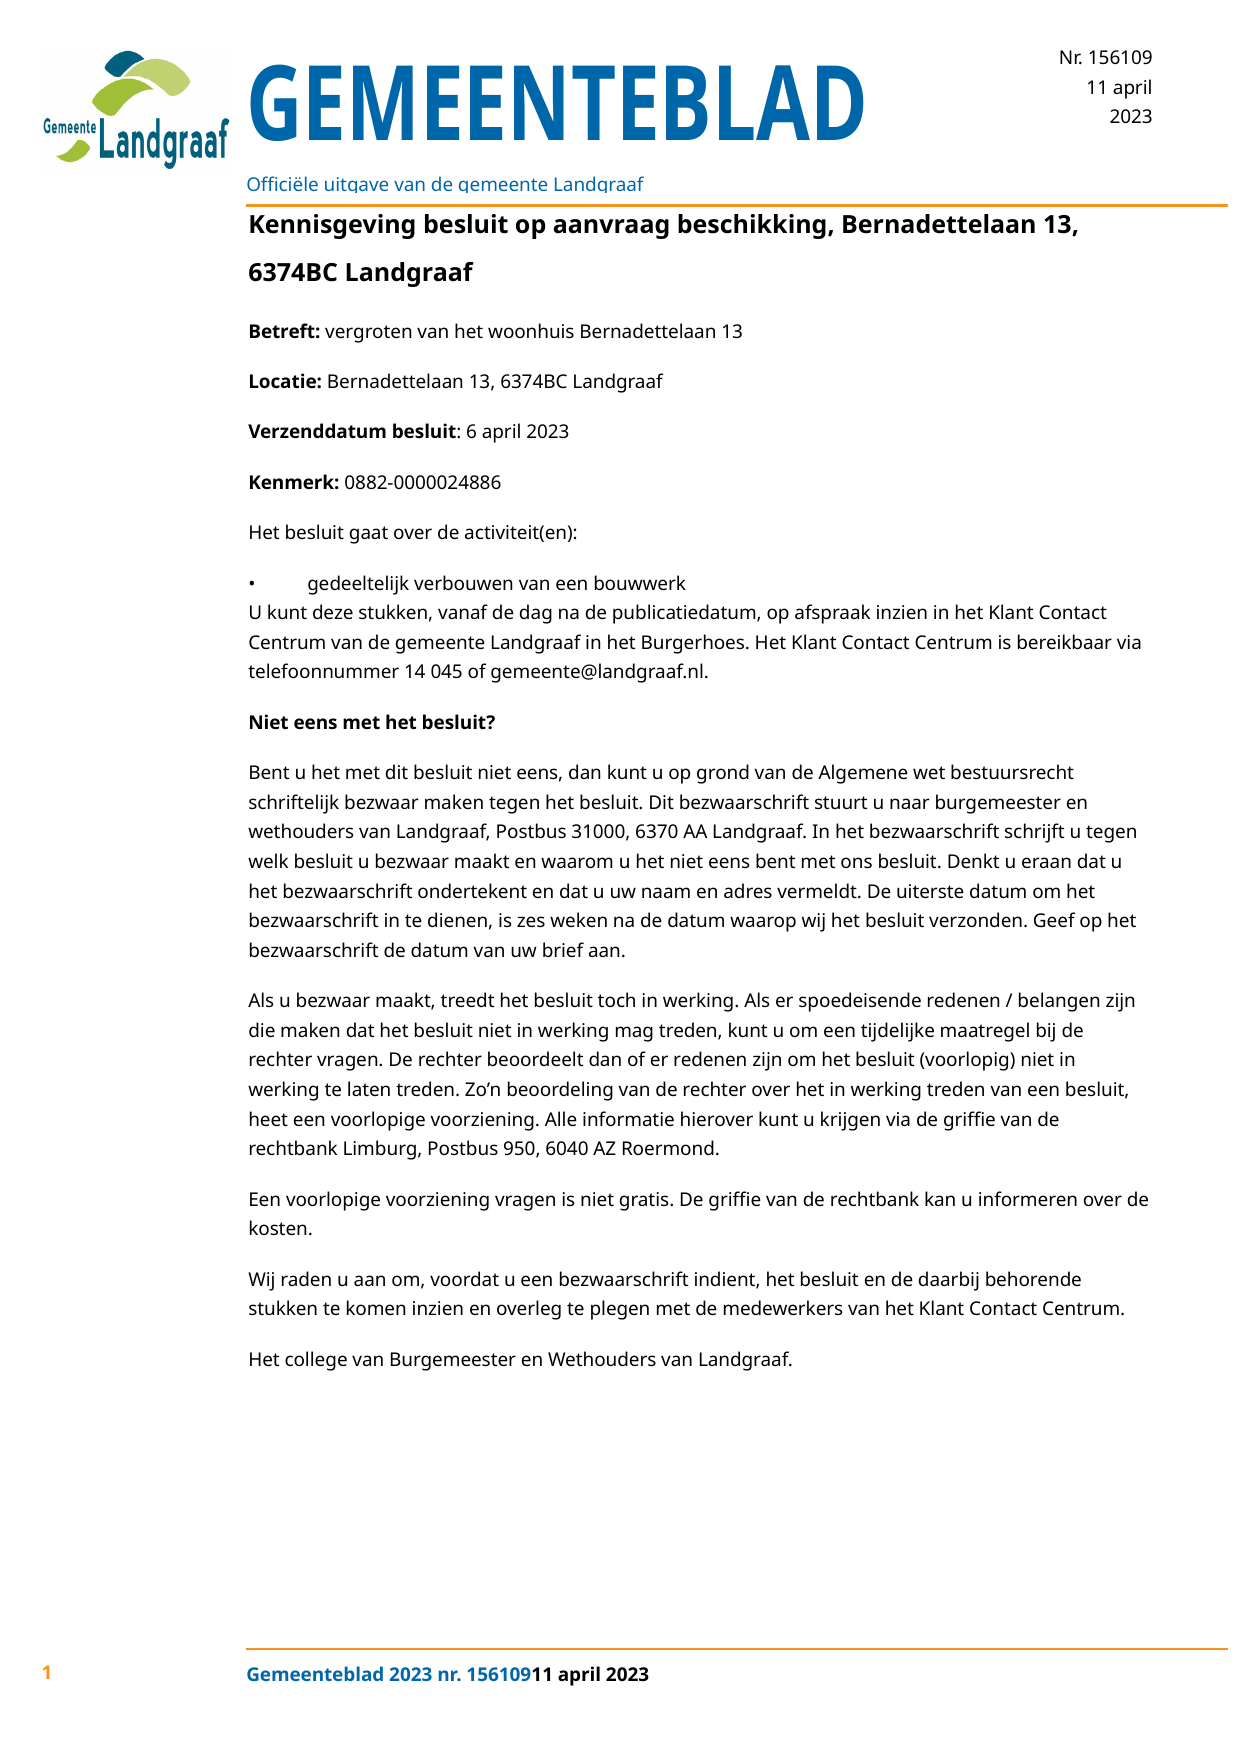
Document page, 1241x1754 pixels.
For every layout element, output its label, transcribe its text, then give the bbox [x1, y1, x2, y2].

text Betreft: vergroten van het woonhuis Bernadettelaan 13 [248, 318, 1152, 344]
text Verzenddatum besluit: 6 april 2023 [248, 419, 1152, 444]
text Bent u het met dit besluit niet eens, dan kunt u op grond van de Algemene wet bestuursrecht schriftelijk bezwaar maken tegen het besluit. Dit bezwaarschrift stuurt u naar burgemeester en wethouders van Landgraaf, Postbus 31000, 6370 AA Landgraaf. In het bezwaarschrift schrijft u tegen welk besluit u bezwaar maakt en waarom u het niet eens bent met ons besluit. Denkt u eraan dat u het bezwaarschrift ondertekent en dat u uw naam en adres vermeldt. De uiterste datum om het bezwaarschrift in te dienen, is zes weken na de datum waarop wij het besluit verzonden. Geef op het bezwaarschrift de datum van uw brief aan. [248, 759, 1152, 963]
text U kunt deze stukken, vanaf de dag na de publicatiedatum, op afspraak inzien in het Klant Contact Centrum van de gemeente Landgraaf in het Burgerhoes. Het Klant Contact Centrum is bereikbaar via telefoonnummer 14 045 of gemeente@landgraaf.nl. [248, 599, 1152, 684]
list gedeeltelijk verbouwen van een bouwwerk [248, 570, 1152, 596]
picture [41, 47, 231, 172]
text Kennisgeving besluit op aanvraag beschikking, Bernadettelaan 13, 6374BC Landgraaf [248, 207, 1152, 288]
text Het college van Burgemeester en Wethouders van Landgraaf. [248, 1346, 1152, 1372]
text Niet eens met het besluit? [248, 709, 1152, 735]
text Locatie: Bernadettelaan 13, 6374BC Landgraaf [248, 368, 1152, 394]
text Het besluit gaat over de activiteit(en): [248, 519, 1152, 545]
text Een voorlopige voorziening vragen is niet gratis. De griffie van de rechtbank kan u informeren over de kosten. [248, 1186, 1152, 1241]
text Kenmerk: 0882-0000024886 [248, 469, 1152, 495]
text Als u bezwaar maakt, treedt het besluit toch in werking. Als er spoedeisende redenen / belangen zijn die maken dat het besluit niet in werking mag treden, kunt u om een tijdelijke maatregel bij de rechter vragen. De rechter beoordeelt dan of er redenen zijn om het besluit (voorlopig) niet in werking te laten treden. Zo’n beoordeling van de rechter over het in werking treden van een besluit, heet een voorlopige voorziening. Alle informatie hierover kunt u krijgen via de griffie van de rechtbank Limburg, Postbus 950, 6040 AZ Roermond. [248, 987, 1152, 1161]
text Wij raden u aan om, voordat u een bezwaarschrift indient, het besluit en de daarbij behorende stukken te komen inzien en overleg te plegen met de medewerkers van het Klant Contact Centrum. [248, 1266, 1152, 1321]
